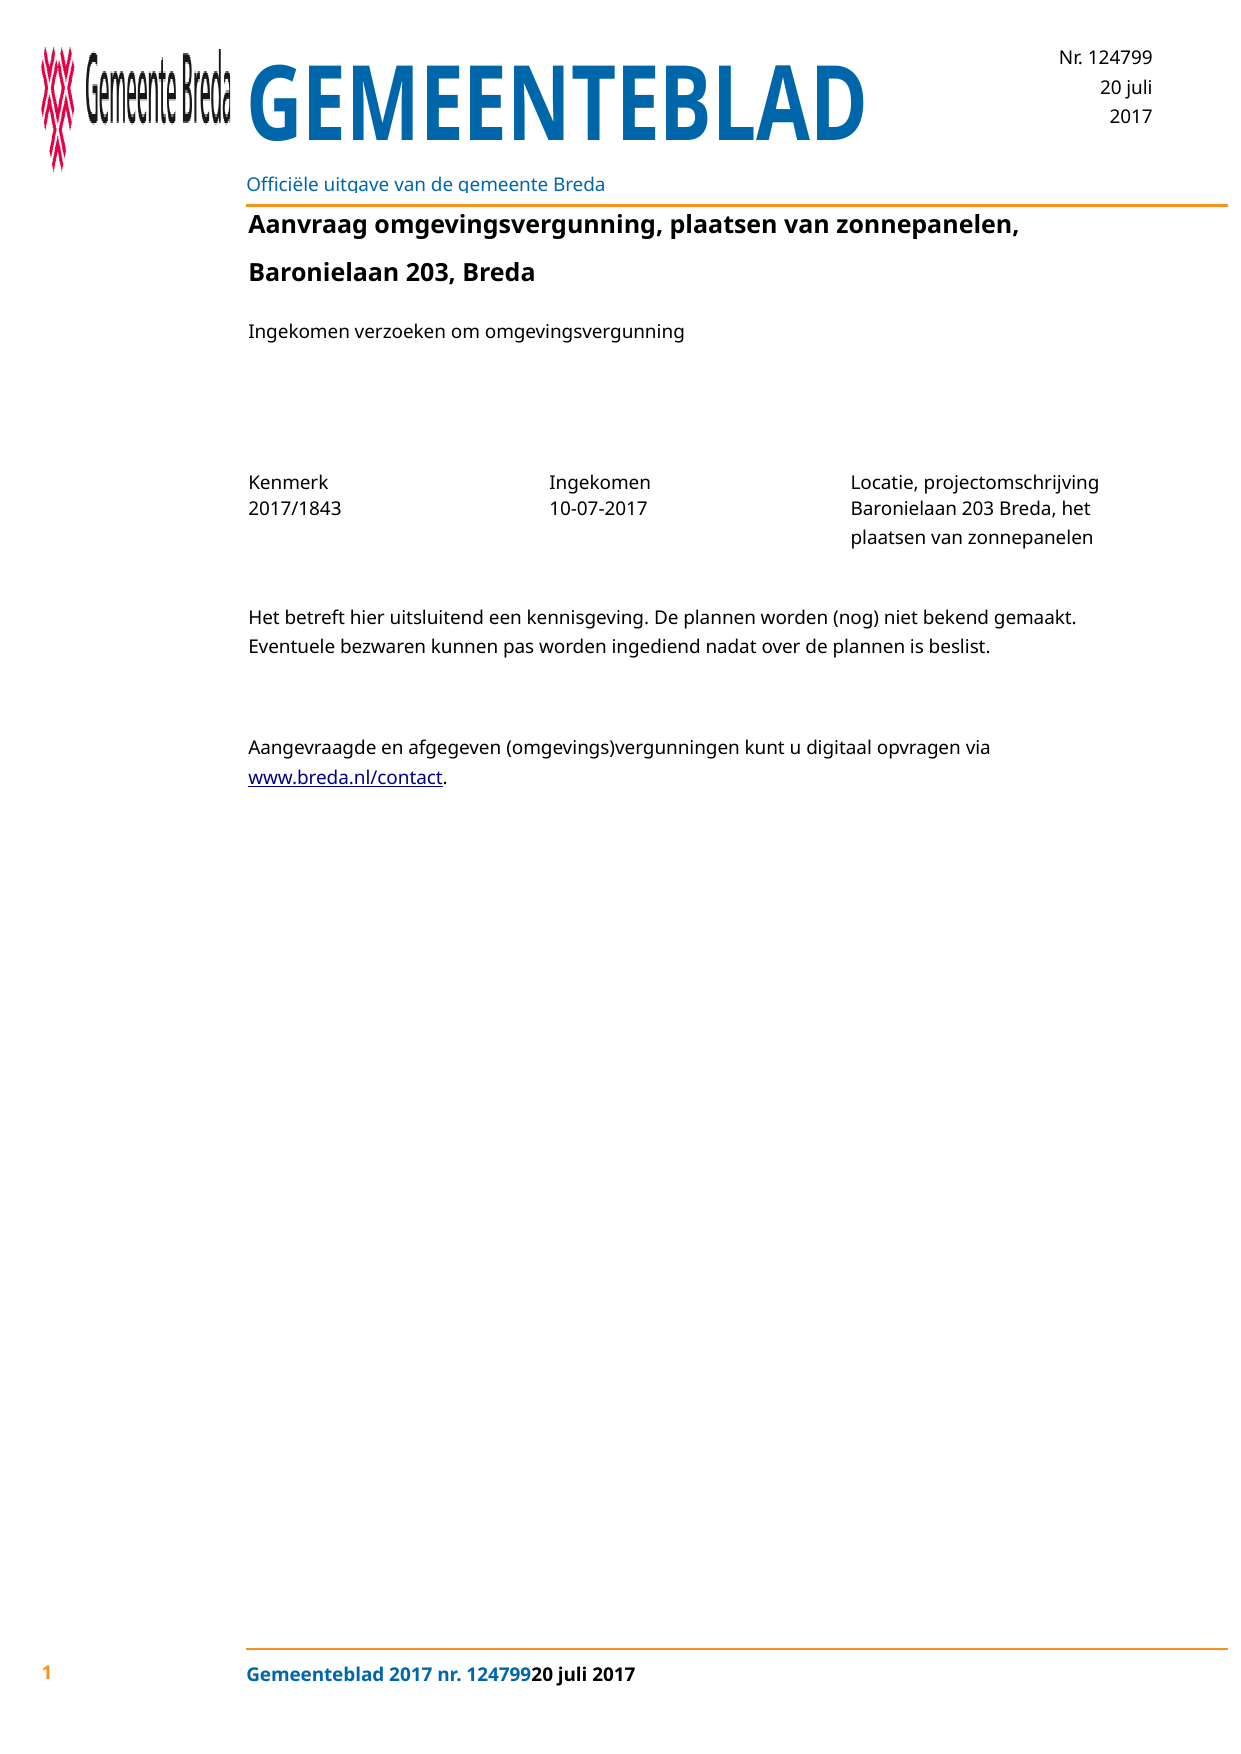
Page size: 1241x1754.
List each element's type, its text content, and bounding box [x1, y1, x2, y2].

table_header Locatie, projectomschrijving [850, 469, 1152, 495]
table_cell 10-07-2017 [549, 495, 850, 550]
text Ingekomen verzoeken om omgevingsvergunning [248, 318, 1152, 344]
picture [41, 47, 231, 172]
table_header Kenmerk [248, 469, 549, 495]
table_header Ingekomen [549, 469, 850, 495]
text Aangevraagde en afgegeven (omgevings)vergunningen kunt u digitaal opvragen via www.breda.nl/contact. [248, 734, 1152, 790]
table_cell Baronielaan 203 Breda, het plaatsen van zonnepanelen [850, 495, 1152, 550]
table_cell 2017/1843 [248, 495, 549, 550]
text Aanvraag omgevingsvergunning, plaatsen van zonnepanelen, Baronielaan 203, Breda [248, 207, 1152, 288]
text Het betreft hier uitsluitend een kennisgeving. De plannen worden (nog) niet bekend gemaakt. Eventuele bezwaren kunnen pas worden ingediend nadat over de plannen is beslist. [248, 604, 1152, 659]
